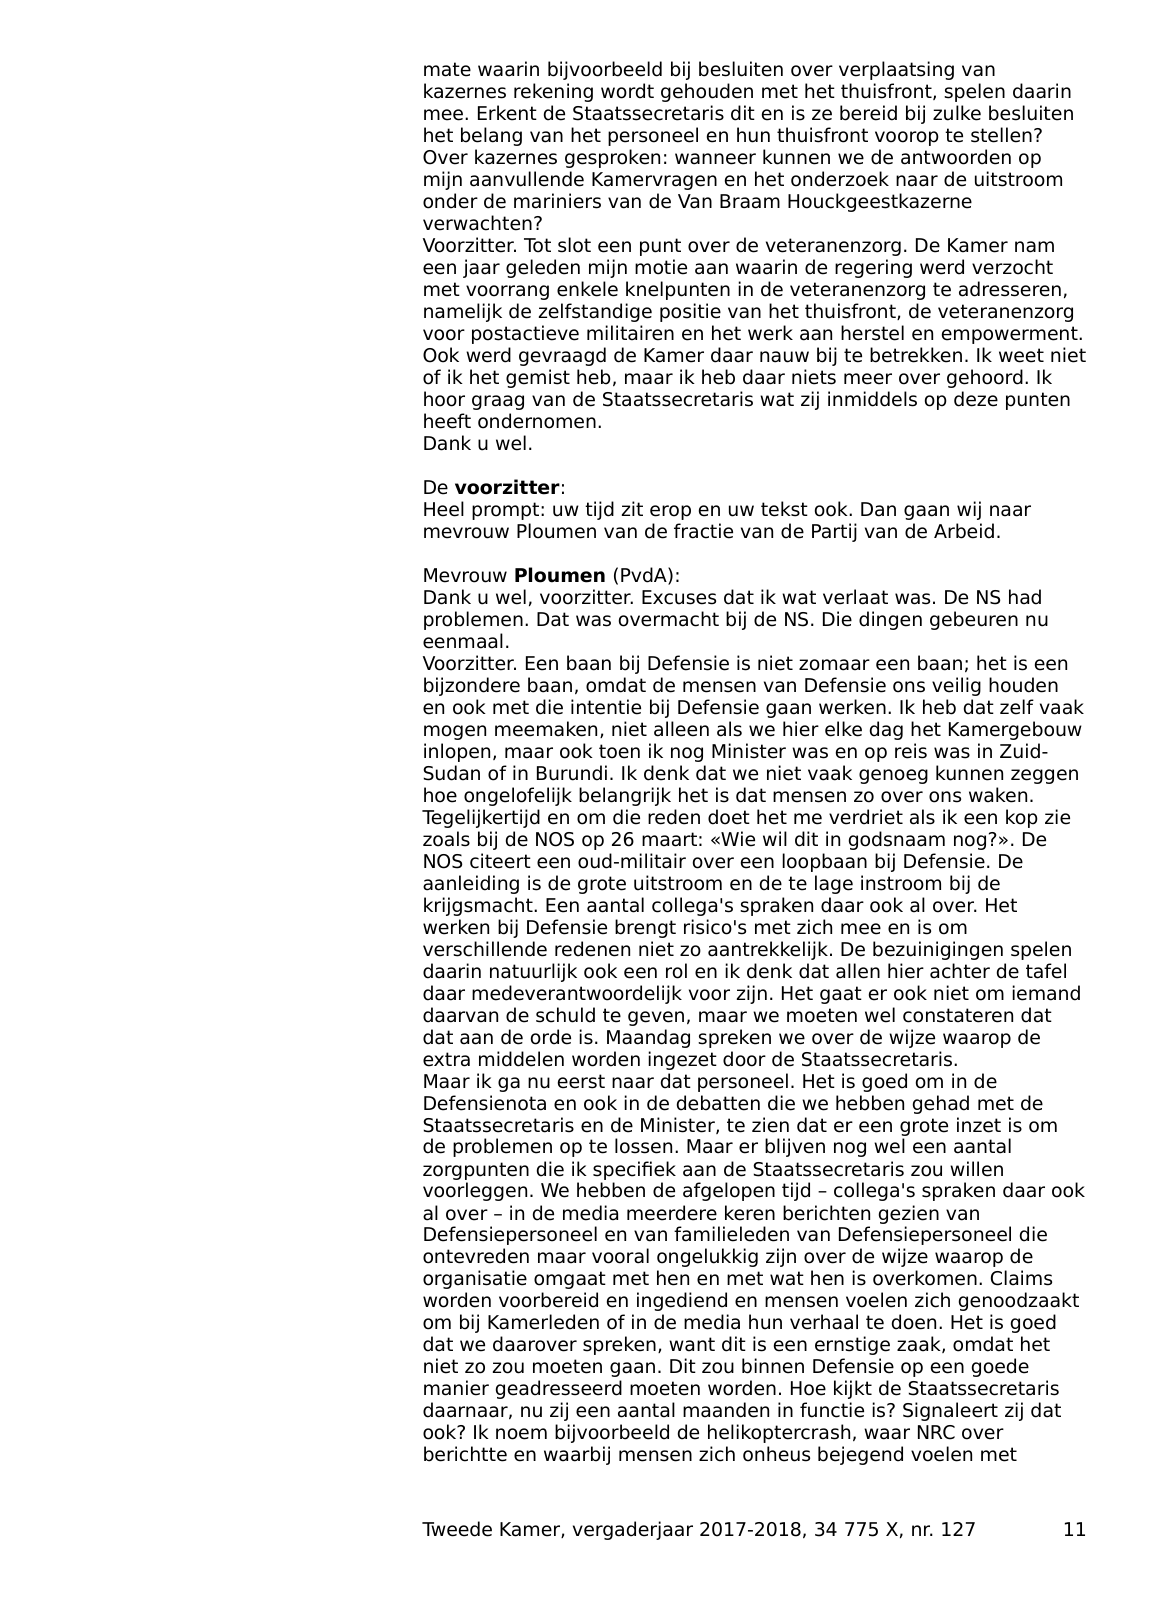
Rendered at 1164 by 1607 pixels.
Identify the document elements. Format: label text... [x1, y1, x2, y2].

text mate waarin bijvoorbeeld bij besluiten over verplaatsing van kazernes rekening wordt gehouden met het thuisfront, spelen daarin mee. Erkent de Staatssecretaris dit en is ze bereid bij zulke besluiten het belang van het personeel en hun thuisfront voorop te stellen? [422, 59, 1087, 147]
text Dank u wel. [422, 433, 1087, 455]
text Maar ik ga nu eerst naar dat personeel. Het is goed om in de Defensienota en ook in de debatten die we hebben gehad met de Staatssecretaris en de Minister, te zien dat er een grote inzet is om de problemen op te lossen. Maar er blijven nog wel een aantal zorgpunten die ik specifiek aan de Staatssecretaris zou willen voorleggen. We hebben de afgelopen tijd – collega's spraken daar ook al over – in de media meerdere keren berichten gezien van Defensiepersoneel en van familieleden van Defensiepersoneel die ontevreden maar vooral ongelukkig zijn over de wijze waarop de organisatie omgaat met hen en met wat hen is overkomen. Claims worden voorbereid en ingediend en mensen voelen zich genoodzaakt om bij Kamerleden of in de media hun verhaal te doen. Het is goed dat we daarover spreken, want dit is een ernstige zaak, omdat het niet zo zou moeten gaan. Dit zou binnen Defensie op een goede manier geadresseerd moeten worden. Hoe kijkt de Staatssecretaris daarnaar, nu zij een aantal maanden in functie is? Signaleert zij dat ook? Ik noem bijvoorbeeld de helikoptercrash, waar NRC over berichtte en waarbij mensen zich onheus bejegend voelen met [422, 1071, 1087, 1466]
text Heel prompt: uw tijd zit erop en uw tekst ook. Dan gaan wij naar mevrouw Ploumen van de fractie van de Partij van de Arbeid. [422, 499, 1087, 543]
text Mevrouw Ploumen (PvdA): [422, 565, 1087, 587]
text Dank u wel, voorzitter. Excuses dat ik wat verlaat was. De NS had problemen. Dat was overmacht bij de NS. Die dingen gebeuren nu eenmaal. [422, 587, 1087, 653]
text Over kazernes gesproken: wanneer kunnen we de antwoorden op mijn aanvullende Kamervragen en het onderzoek naar de uitstroom onder de mariniers van de Van Braam Houckgeestkazerne verwachten? [422, 147, 1087, 235]
text Voorzitter. Een baan bij Defensie is niet zomaar een baan; het is een bijzondere baan, omdat de mensen van Defensie ons veilig houden en ook met die intentie bij Defensie gaan werken. Ik heb dat zelf vaak mogen meemaken, niet alleen als we hier elke dag het Kamergebouw inlopen, maar ook toen ik nog Minister was en op reis was in Zuid-Sudan of in Burundi. Ik denk dat we niet vaak genoeg kunnen zeggen hoe ongelofelijk belangrijk het is dat mensen zo over ons waken. Tegelijkertijd en om die reden doet het me verdriet als ik een kop zie zoals bij de NOS op 26 maart: «Wie wil dit in godsnaam nog?». De NOS citeert een oud-militair over een loopbaan bij Defensie. De aanleiding is de grote uitstroom en de te lage instroom bij de krijgsmacht. Een aantal collega's spraken daar ook al over. Het werken bij Defensie brengt risico's met zich mee en is om verschillende redenen niet zo aantrekkelijk. De bezuinigingen spelen daarin natuurlijk ook een rol en ik denk dat allen hier achter de tafel daar medeverantwoordelijk voor zijn. Het gaat er ook niet om iemand daarvan de schuld te geven, maar we moeten wel constateren dat dat aan de orde is. Maandag spreken we over de wijze waarop de extra middelen worden ingezet door de Staatssecretaris. [422, 653, 1087, 1071]
text Voorzitter. Tot slot een punt over de veteranenzorg. De Kamer nam een jaar geleden mijn motie aan waarin de regering werd verzocht met voorrang enkele knelpunten in de veteranenzorg te adresseren, namelijk de zelfstandige positie van het thuisfront, de veteranenzorg voor postactieve militairen en het werk aan herstel en empowerment. Ook werd gevraagd de Kamer daar nauw bij te betrekken. Ik weet niet of ik het gemist heb, maar ik heb daar niets meer over gehoord. Ik hoor graag van de Staatssecretaris wat zij inmiddels op deze punten heeft ondernomen. [422, 235, 1087, 433]
text De voorzitter: [422, 477, 1087, 499]
